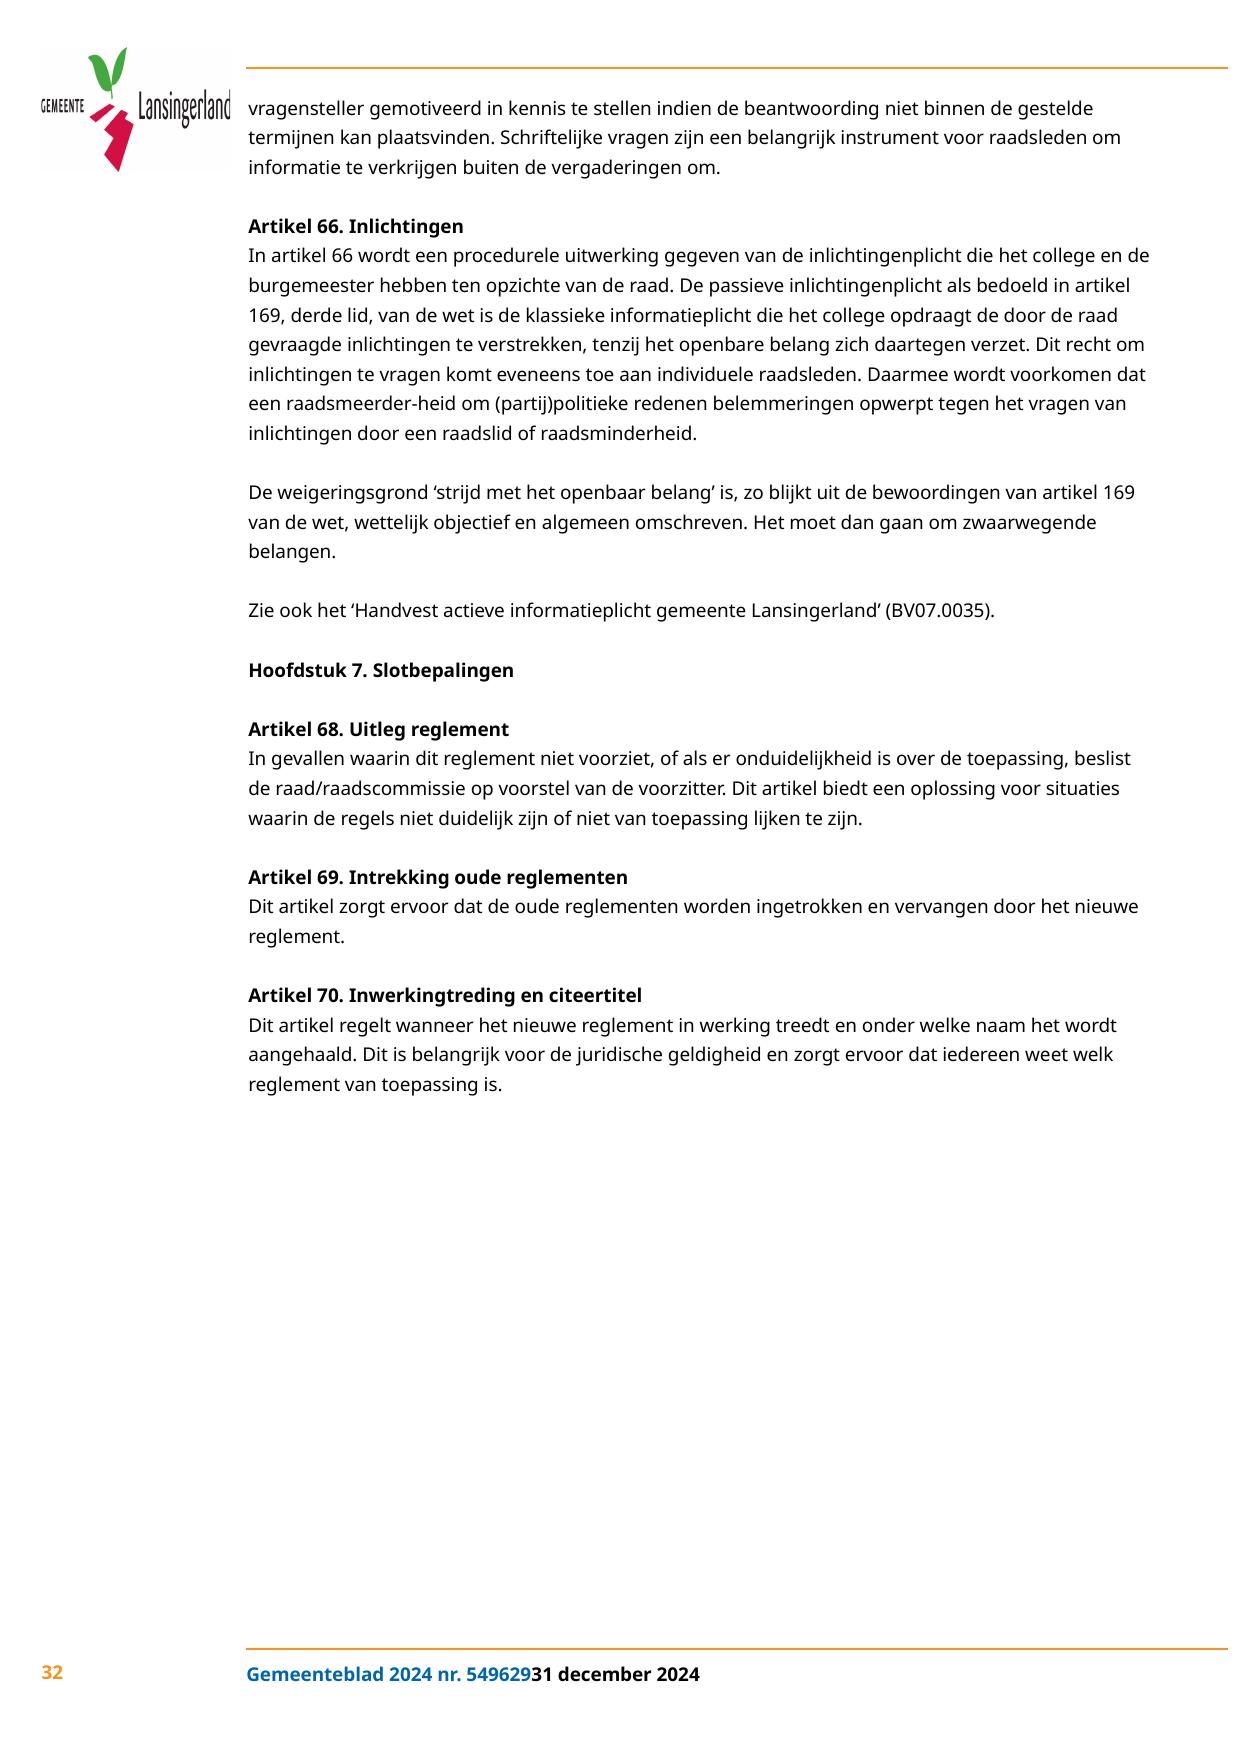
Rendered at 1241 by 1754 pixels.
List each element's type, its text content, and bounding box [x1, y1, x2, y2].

text In gevallen waarin dit reglement niet voorziet, of als er onduidelijkheid is over de toepassing, beslist de raad/raadscommissie op voorstel van de voorzitter. Dit artikel biedt een oplossing voor situaties waarin de regels niet duidelijk zijn of niet van toepassing lijken te zijn. [248, 746, 1152, 831]
text In artikel 66 wordt een procedurele uitwerking gegeven van de inlichtingenplicht die het college en de burgemeester hebben ten opzichte van de raad. De passieve inlichtingenplicht als bedoeld in artikel 169, derde lid, van de wet is de klassieke informatieplicht die het college opdraagt de door de raad gevraagde inlichtingen te verstrekken, tenzij het openbare belang zich daartegen verzet. Dit recht om inlichtingen te vragen komt eveneens toe aan individuele raadsleden. Daarmee wordt voorkomen dat een raadsmeerder-heid om (partij)politieke redenen belemmeringen opwerpt tegen het vragen van inlichtingen door een raadslid of raadsminderheid. [248, 243, 1152, 446]
text Zie ook het ‘Handvest actieve informatieplicht gemeente Lansingerland’ (BV07.0035). [248, 598, 1152, 623]
text vragensteller gemotiveerd in kennis te stellen indien de beantwoording niet binnen de gestelde termijnen kan plaatsvinden. Schriftelijke vragen zijn een belangrijk instrument voor raadsleden om informatie te verkrijgen buiten de vergaderingen om. [248, 95, 1152, 180]
text Artikel 69. Intrekking oude reglementen [248, 864, 1152, 890]
text De weigeringsgrond ‘strijd met het openbaar belang’ is, zo blijkt uit de bewoordingen van artikel 169 van de wet, wettelijk objectief en algemeen omschreven. Het moet dan gaan om zwaarwegende belangen. [248, 479, 1152, 564]
picture [41, 47, 231, 172]
text Dit artikel regelt wanneer het nieuwe reglement in werking treedt en onder welke naam het wordt aangehaald. Dit is belangrijk voor de juridische geldigheid en zorgt ervoor dat iedereen weet welk reglement van toepassing is. [248, 1012, 1152, 1097]
text Hoofdstuk 7. Slotbepalingen [248, 657, 1152, 683]
text Artikel 66. Inlichtingen [248, 213, 1152, 239]
text Artikel 68. Uitleg reglement [248, 716, 1152, 742]
text Dit artikel zorgt ervoor dat de oude reglementen worden ingetrokken en vervangen door het nieuwe reglement. [248, 893, 1152, 949]
text Artikel 70. Inwerkingtreding en citeertitel [248, 982, 1152, 1008]
